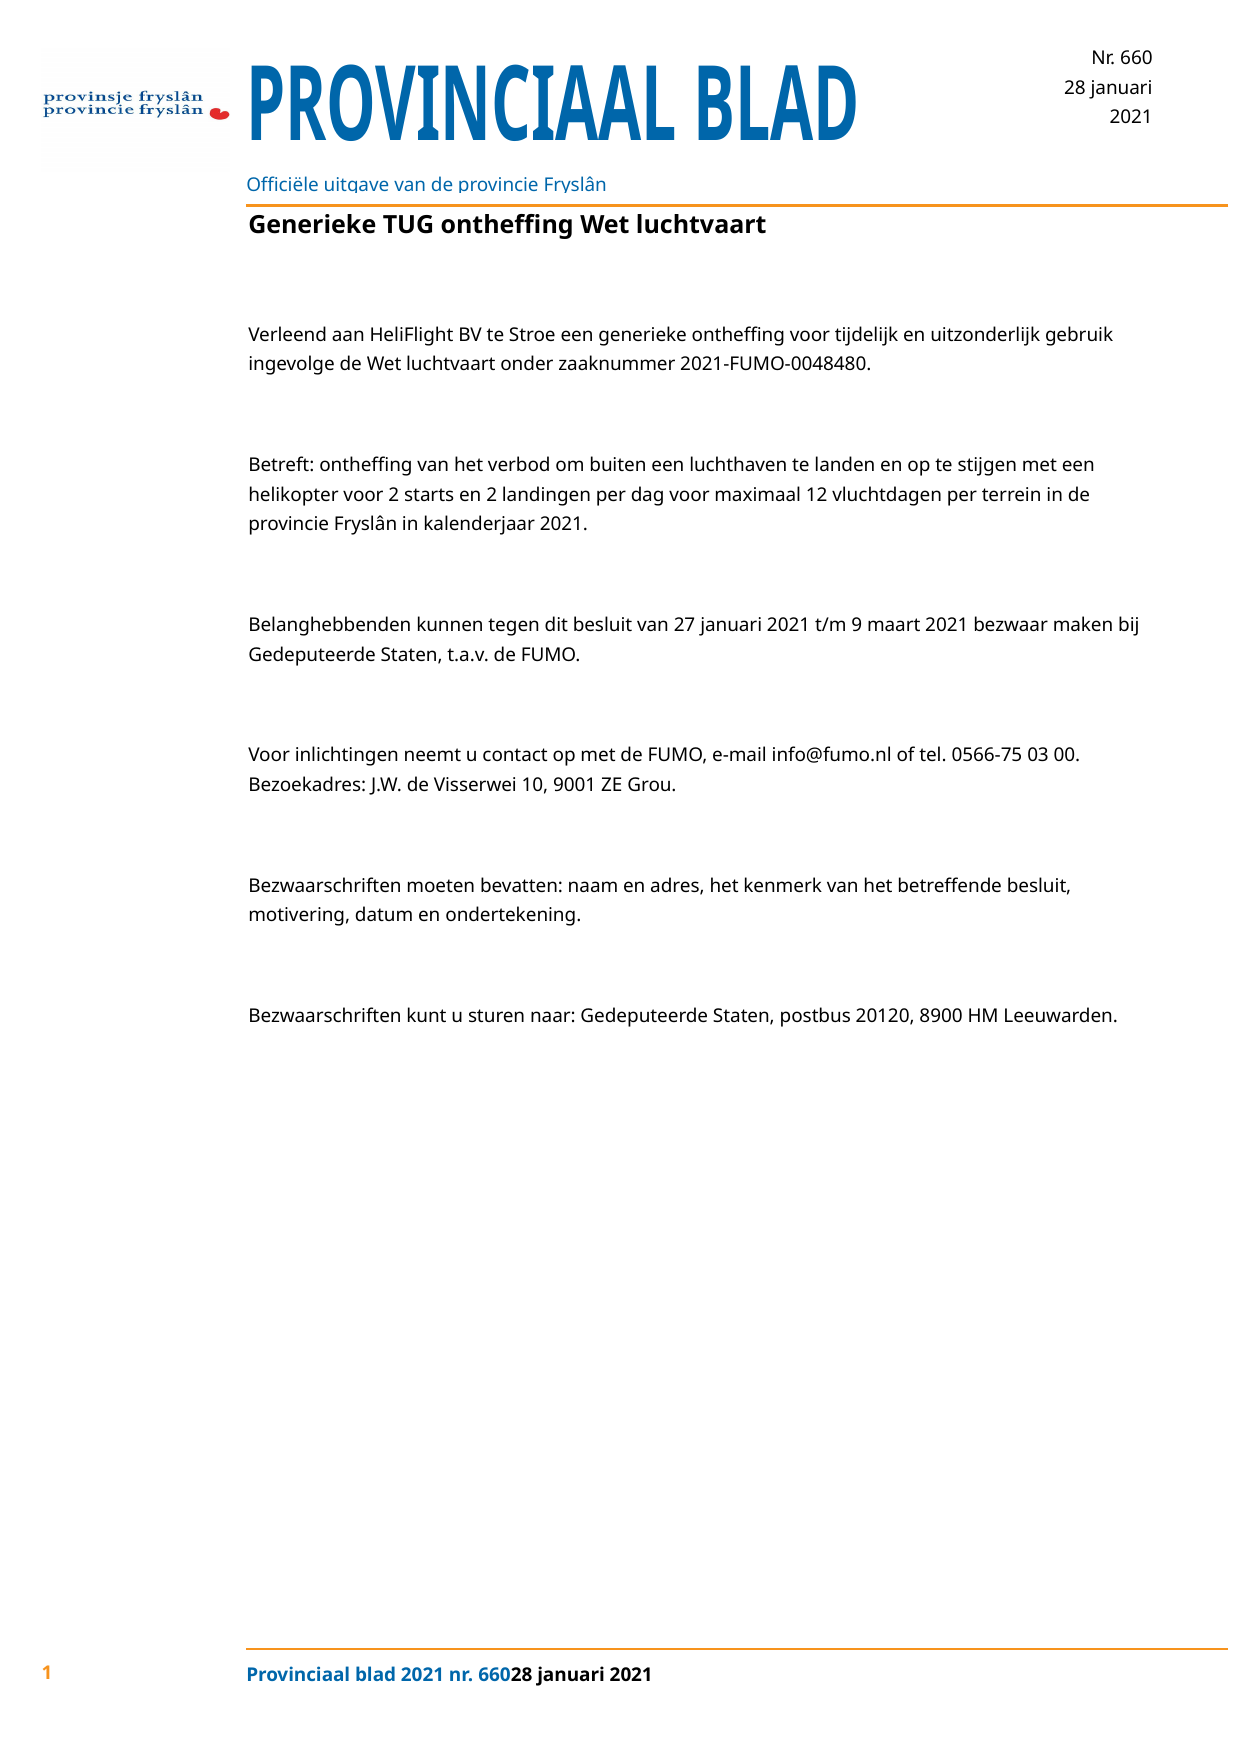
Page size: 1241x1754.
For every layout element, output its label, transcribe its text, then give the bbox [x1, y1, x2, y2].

text Belanghebbenden kunnen tegen dit besluit van 27 januari 2021 t/m 9 maart 2021 bezwaar maken bij Gedeputeerde Staten, t.a.v. de FUMO. [248, 611, 1152, 666]
text Verleend aan HeliFlight BV te Stroe een generieke ontheffing voor tijdelijk en uitzonderlijk gebruik ingevolge de Wet luchtvaart onder zaaknummer 2021-FUMO-0048480. [248, 321, 1152, 376]
text Voor inlichtingen neemt u contact op met de FUMO, e-mail info@fumo.nl of tel. 0566-75 03 00. Bezoekadres: J.W. de Visserwei 10, 9001 ZE Grou. [248, 742, 1152, 797]
text Betreft: ontheffing van het verbod om buiten een luchthaven te landen en op te stijgen met een helikopter voor 2 starts en 2 landingen per dag voor maximaal 12 vluchtdagen per terrein in de provincie Fryslân in kalenderjaar 2021. [248, 451, 1152, 536]
picture [41, 47, 231, 172]
text Bezwaarschriften moeten bevatten: naam en adres, het kenmerk van het betreffende besluit, motivering, datum en ondertekening. [248, 872, 1152, 927]
text Bezwaarschriften kunt u sturen naar: Gedeputeerde Staten, postbus 20120, 8900 HM Leeuwarden. [248, 1002, 1152, 1028]
text Generieke TUG ontheffing Wet luchtvaart [248, 207, 1152, 241]
